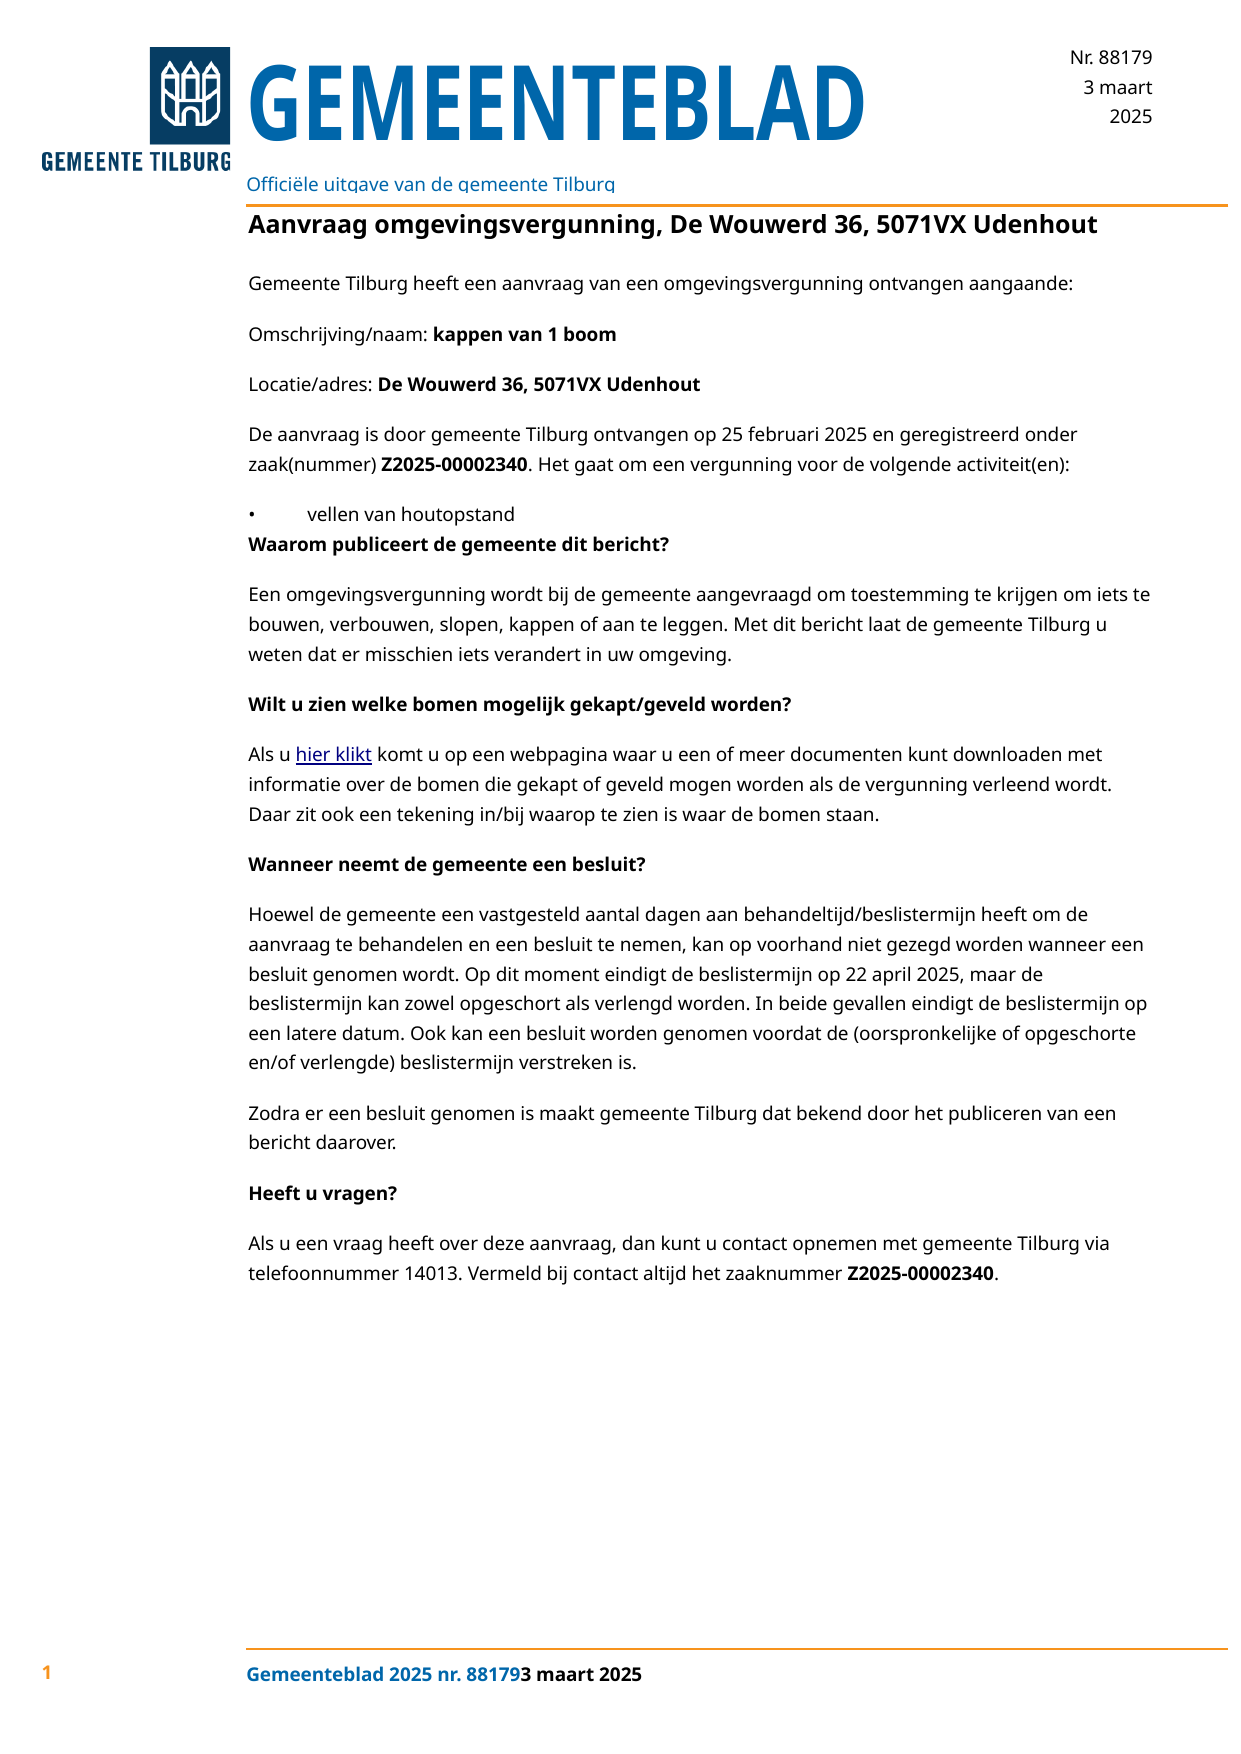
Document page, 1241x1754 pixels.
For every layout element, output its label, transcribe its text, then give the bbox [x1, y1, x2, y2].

text Locatie/adres: De Wouwerd 36, 5071VX Udenhout [248, 371, 1152, 397]
text Waarom publiceert de gemeente dit bericht? [248, 531, 1152, 557]
text Hoewel de gemeente een vastgesteld aantal dagen aan behandeltijd/beslistermijn heeft om de aanvraag te behandelen en een besluit te nemen, kan op voorhand niet gezegd worden wanneer een besluit genomen wordt. Op dit moment eindigt de beslistermijn op 22 april 2025, maar de beslistermijn kan zowel opgeschort als verlengd worden. In beide gevallen eindigt de beslistermijn op een latere datum. Ook kan een besluit worden genomen voordat de (oorspronkelijke of opgeschorte en/of verlengde) beslistermijn verstreken is. [248, 902, 1152, 1075]
text Als u hier klikt komt u op een webpagina waar u een of meer documenten kunt downloaden met informatie over de bomen die gekapt of geveld mogen worden als de vergunning verleend wordt. Daar zit ook een tekening in/bij waarop te zien is waar de bomen staan. [248, 742, 1152, 826]
text Heeft u vragen? [248, 1180, 1152, 1206]
text Aanvraag omgevingsvergunning, De Wouwerd 36, 5071VX Udenhout [248, 207, 1152, 241]
picture [41, 47, 231, 172]
text Wanneer neemt de gemeente een besluit? [248, 851, 1152, 877]
list vellen van houtopstand [248, 502, 1152, 527]
text Een omgevingsvergunning wordt bij de gemeente aangevraagd om toestemming te krijgen om iets te bouwen, verbouwen, slopen, kappen of aan te leggen. Met dit bericht laat de gemeente Tilburg u weten dat er misschien iets verandert in uw omgeving. [248, 582, 1152, 666]
text Zodra er een besluit genomen is maakt gemeente Tilburg dat bekend door het publiceren van een bericht daarover. [248, 1100, 1152, 1155]
text Gemeente Tilburg heeft een aanvraag van een omgevingsvergunning ontvangen aangaande: [248, 270, 1152, 296]
text Omschrijving/naam: kappen van 1 boom [248, 321, 1152, 346]
text Wilt u zien welke bomen mogelijk gekapt/geveld worden? [248, 691, 1152, 717]
text De aanvraag is door gemeente Tilburg ontvangen op 25 februari 2025 en geregistreerd onder zaak(nummer) Z2025-00002340. Het gaat om een vergunning voor de volgende activiteit(en): [248, 422, 1152, 477]
text Als u een vraag heeft over deze aanvraag, dan kunt u contact opnemen met gemeente Tilburg via telefoonnummer 14013. Vermeld bij contact altijd het zaaknummer Z2025-00002340. [248, 1230, 1152, 1286]
